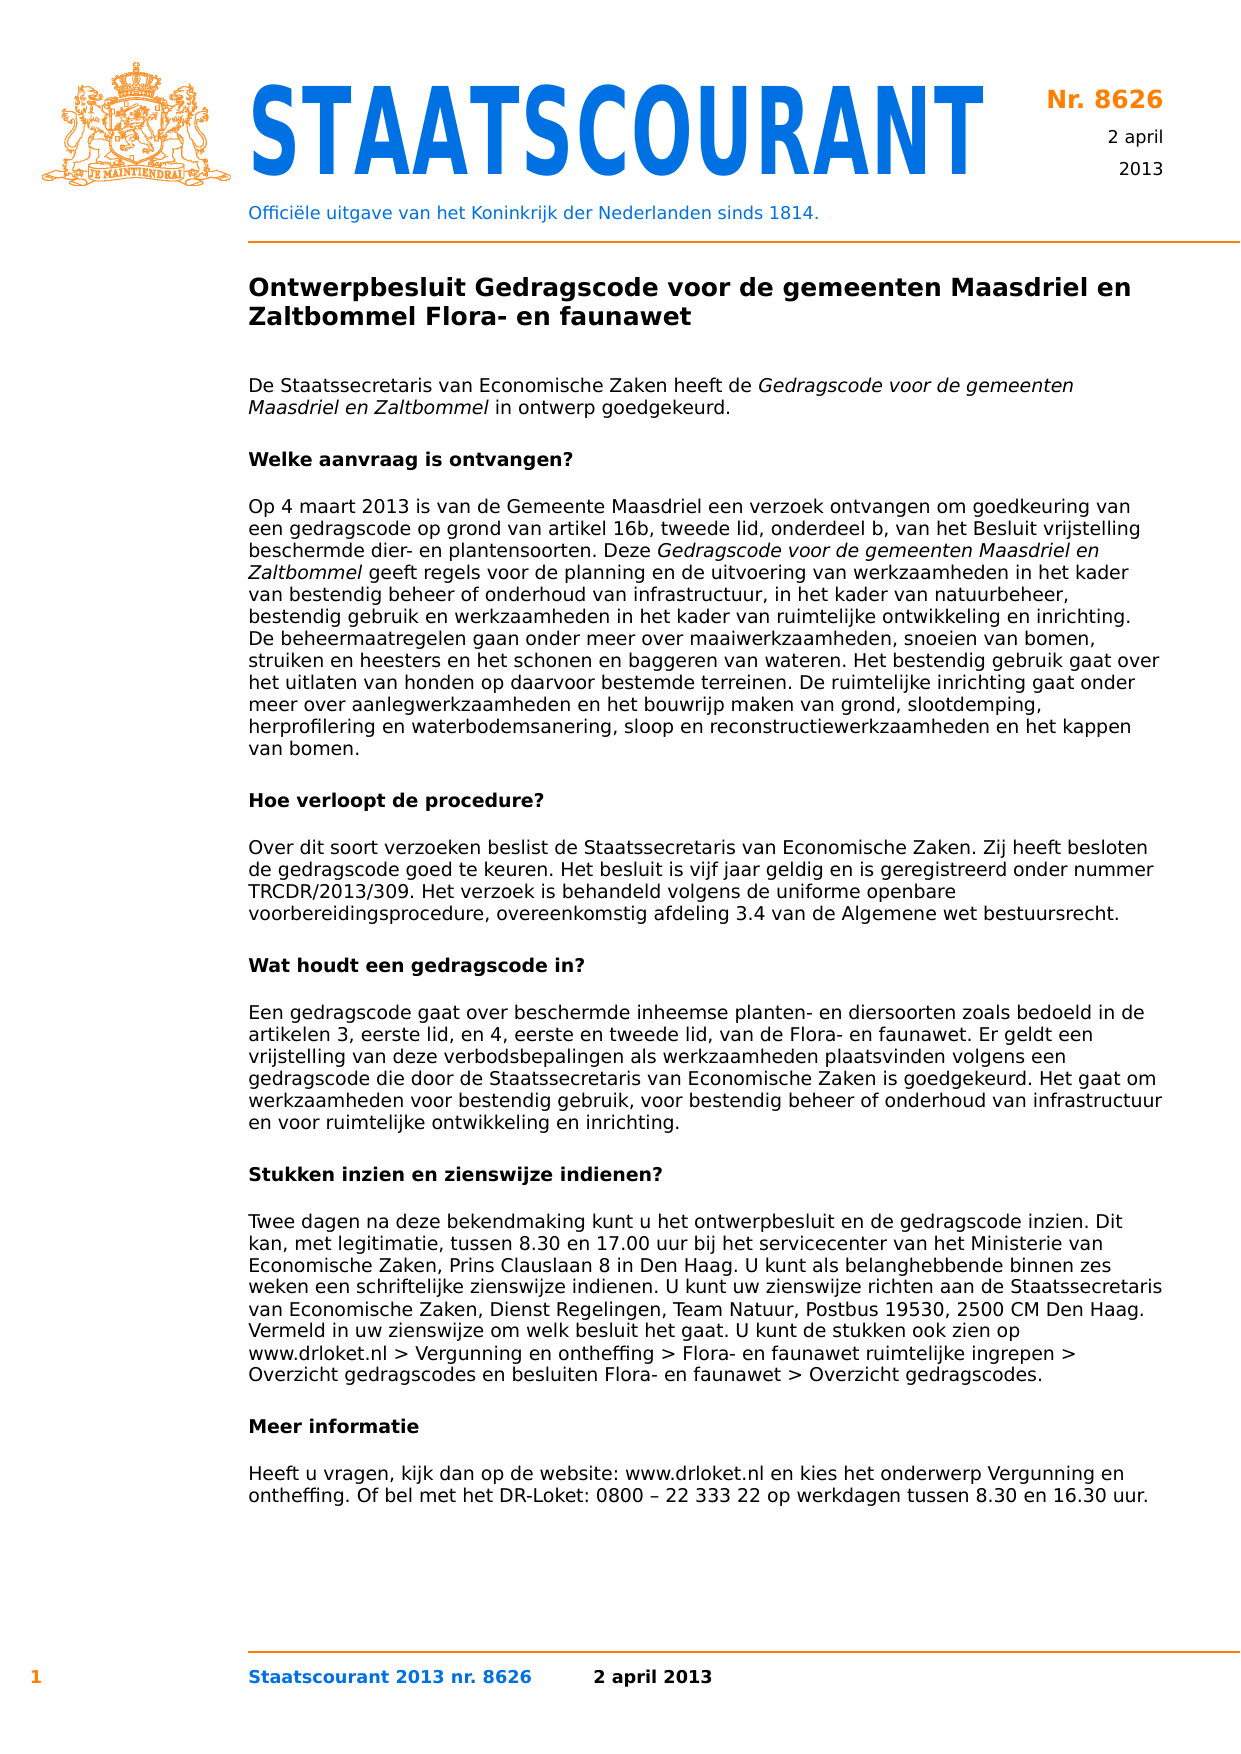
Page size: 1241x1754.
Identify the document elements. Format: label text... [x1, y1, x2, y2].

table_header Nr. 8626 [998, 62, 1240, 121]
subtitle Meer informatie [248, 1416, 1163, 1438]
table_header STAATSCOURANT [248, 62, 998, 203]
text De Staatssecretaris van Economische Zaken heeft de Gedragscode voor de gemeenten Maasdriel en Zaltbommel in ontwerp goedgekeurd. [248, 375, 1163, 419]
table_cell Officiële uitgave van het Koninkrijk der Nederlanden sinds 1814. [248, 203, 1240, 241]
text Twee dagen na deze bekendmaking kunt u het ontwerpbesluit en de gedragscode inzien. Dit kan, met legitimatie, tussen 8.30 en 17.00 uur bij het servicecenter van het Ministerie van Economische Zaken, Prins Clauslaan 8 in Den Haag. U kunt als belanghebbende binnen zes weken een schriftelijke zienswijze indienen. U kunt uw zienswijze richten aan de Staatssecretaris van Economische Zaken, Dienst Regelingen, Team Natuur, Postbus 19530, 2500 CM Den Haag. Vermeld in uw zienswijze om welk besluit het gaat. U kunt de stukken ook zien op www.drloket.nl > Vergunning en ontheffing > Flora- en faunawet ruimtelijke ingrepen > Overzicht gedragscodes en besluiten Flora- en faunawet > Overzicht gedragscodes. [248, 1211, 1163, 1386]
table_header [25, 62, 248, 241]
text Op 4 maart 2013 is van de Gemeente Maasdriel een verzoek ontvangen om goedkeuring van een gedragscode op grond van artikel 16b, tweede lid, onderdeel b, van het Besluit vrijstelling beschermde dier- en plantensoorten. Deze Gedragscode voor de gemeenten Maasdriel en Zaltbommel geeft regels voor de planning en de uitvoering van werkzaamheden in het kader van bestendig beheer of onderhoud van infrastructuur, in het kader van natuurbeheer, bestendig gebruik en werkzaamheden in het kader van ruimtelijke ontwikkeling en inrichting. De beheermaatregelen gaan onder meer over maaiwerkzaamheden, snoeien van bomen, struiken en heesters en het schonen en baggeren van wateren. Het bestendig gebruik gaat over het uitlaten van honden op daarvoor bestemde terreinen. De ruimtelijke inrichting gaat onder meer over aanlegwerkzaamheden en het bouwrijp maken van grond, slootdemping, herprofilering en waterbodemsanering, sloop en reconstructiewerkzaamheden en het kappen van bomen. [248, 496, 1163, 760]
table_cell 2 april [998, 121, 1240, 153]
subtitle Welke aanvraag is ontvangen? [248, 449, 1163, 471]
subtitle Stukken inzien en zienswijze indienen? [248, 1163, 1163, 1186]
text Heeft u vragen, kijk dan op de website: www.drloket.nl en kies het onderwerp Vergunning en ontheffing. Of bel met het DR-Loket: 0800 – 22 333 22 op werkdagen tussen 8.30 en 16.30 uur. [248, 1463, 1163, 1507]
subtitle Ontwerpbesluit Gedragscode voor de gemeenten Maasdriel en Zaltbommel Flora- en faunawet [248, 273, 1163, 331]
subtitle Wat houdt een gedragscode in? [248, 955, 1163, 977]
subtitle Hoe verloopt de procedure? [248, 790, 1163, 812]
text Over dit soort verzoeken beslist de Staatssecretaris van Economische Zaken. Zij heeft besloten de gedragscode goed te keuren. Het besluit is vijf jaar geldig en is geregistreerd onder nummer TRCDR/2013/309. Het verzoek is behandeld volgens de uniforme openbare voorbereidingsprocedure, overeenkomstig afdeling 3.4 van de Algemene wet bestuursrecht. [248, 837, 1163, 925]
picture [41, 62, 231, 186]
text Een gedragscode gaat over beschermde inheemse planten- en diersoorten zoals bedoeld in de artikelen 3, eerste lid, en 4, eerste en tweede lid, van de Flora- en faunawet. Er geldt een vrijstelling van deze verbodsbepalingen als werkzaamheden plaatsvinden volgens een gedragscode die door de Staatssecretaris van Economische Zaken is goedgekeurd. Het gaat om werkzaamheden voor bestendig gebruik, voor bestendig beheer of onderhoud van infrastructuur en voor ruimtelijke ontwikkeling en inrichting. [248, 1002, 1163, 1133]
table_cell 2013 [998, 153, 1240, 203]
